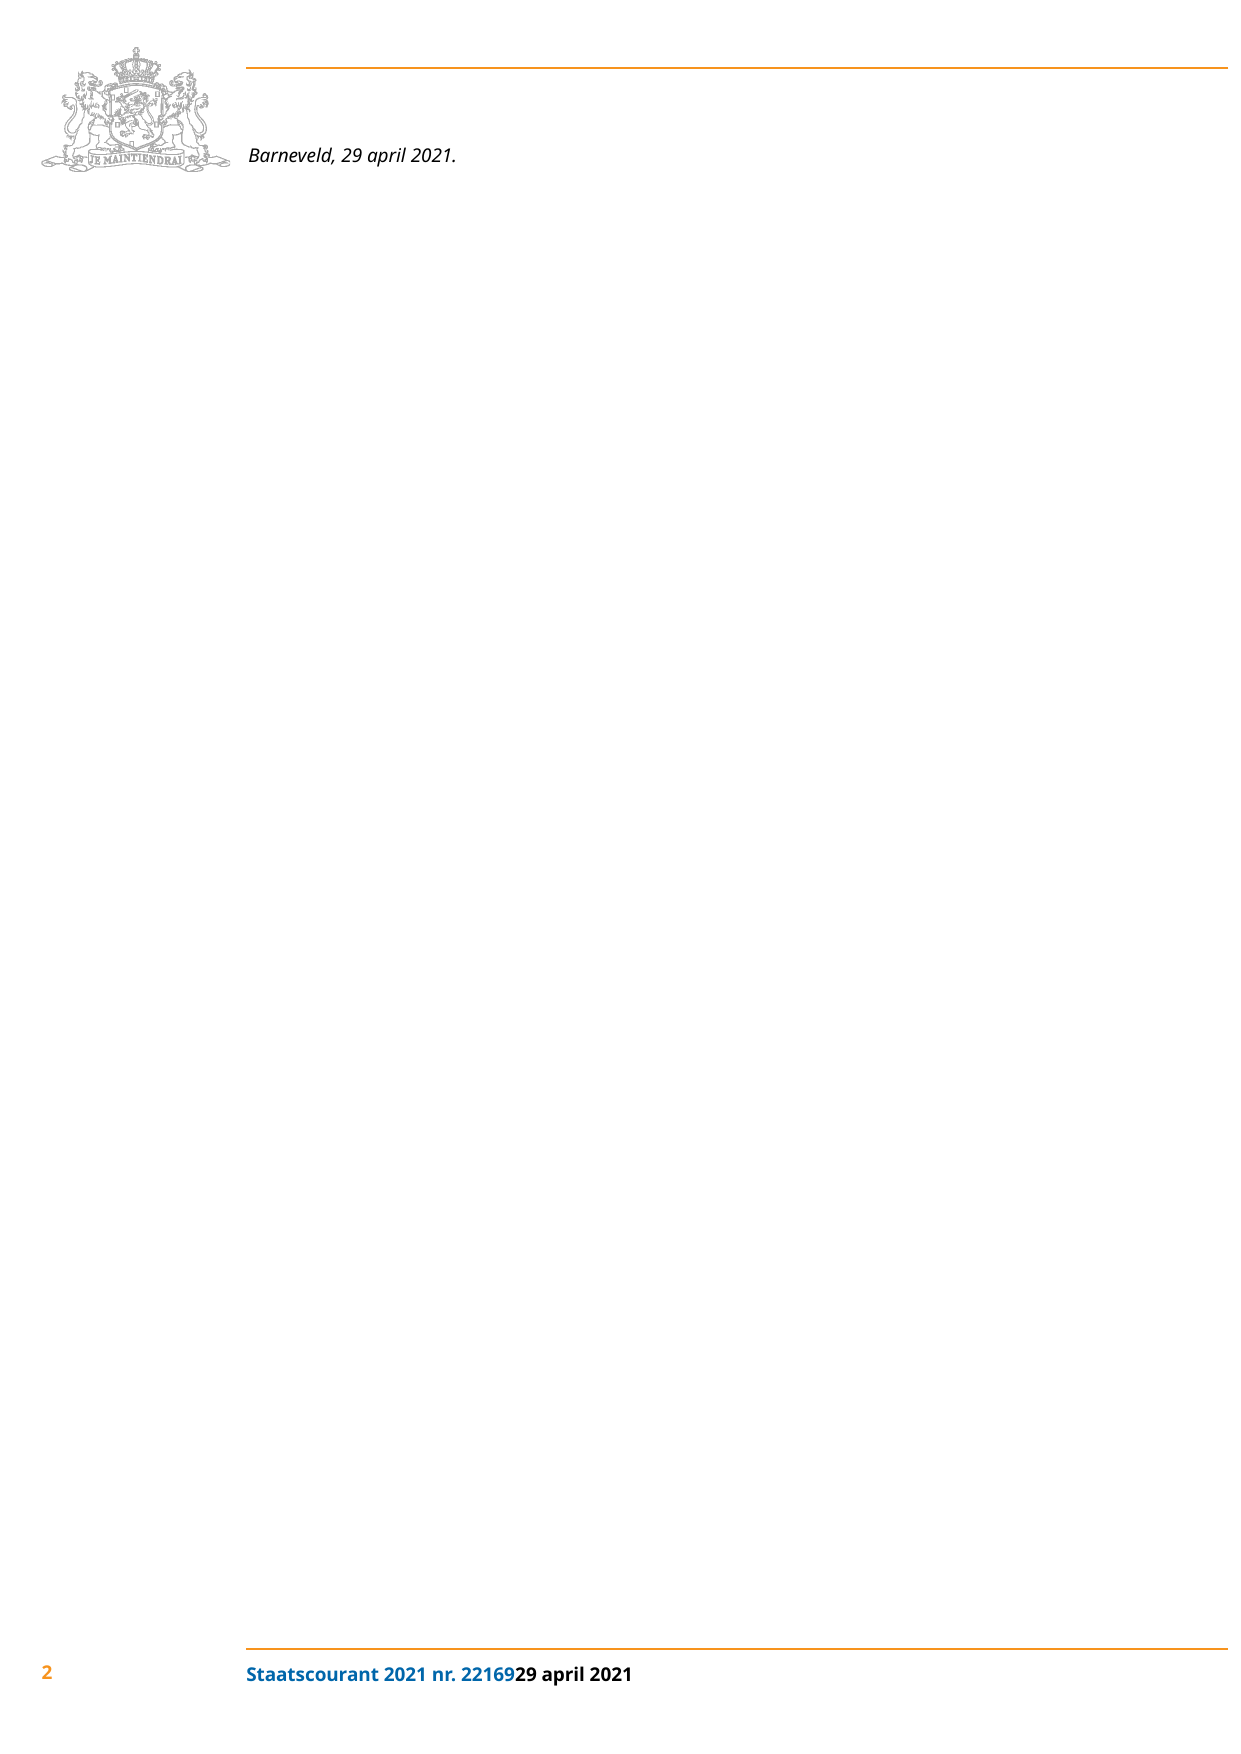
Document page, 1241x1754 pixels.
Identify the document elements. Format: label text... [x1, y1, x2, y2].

picture [41, 47, 231, 172]
text Barneveld, 29 april 2021. [248, 143, 1152, 168]
